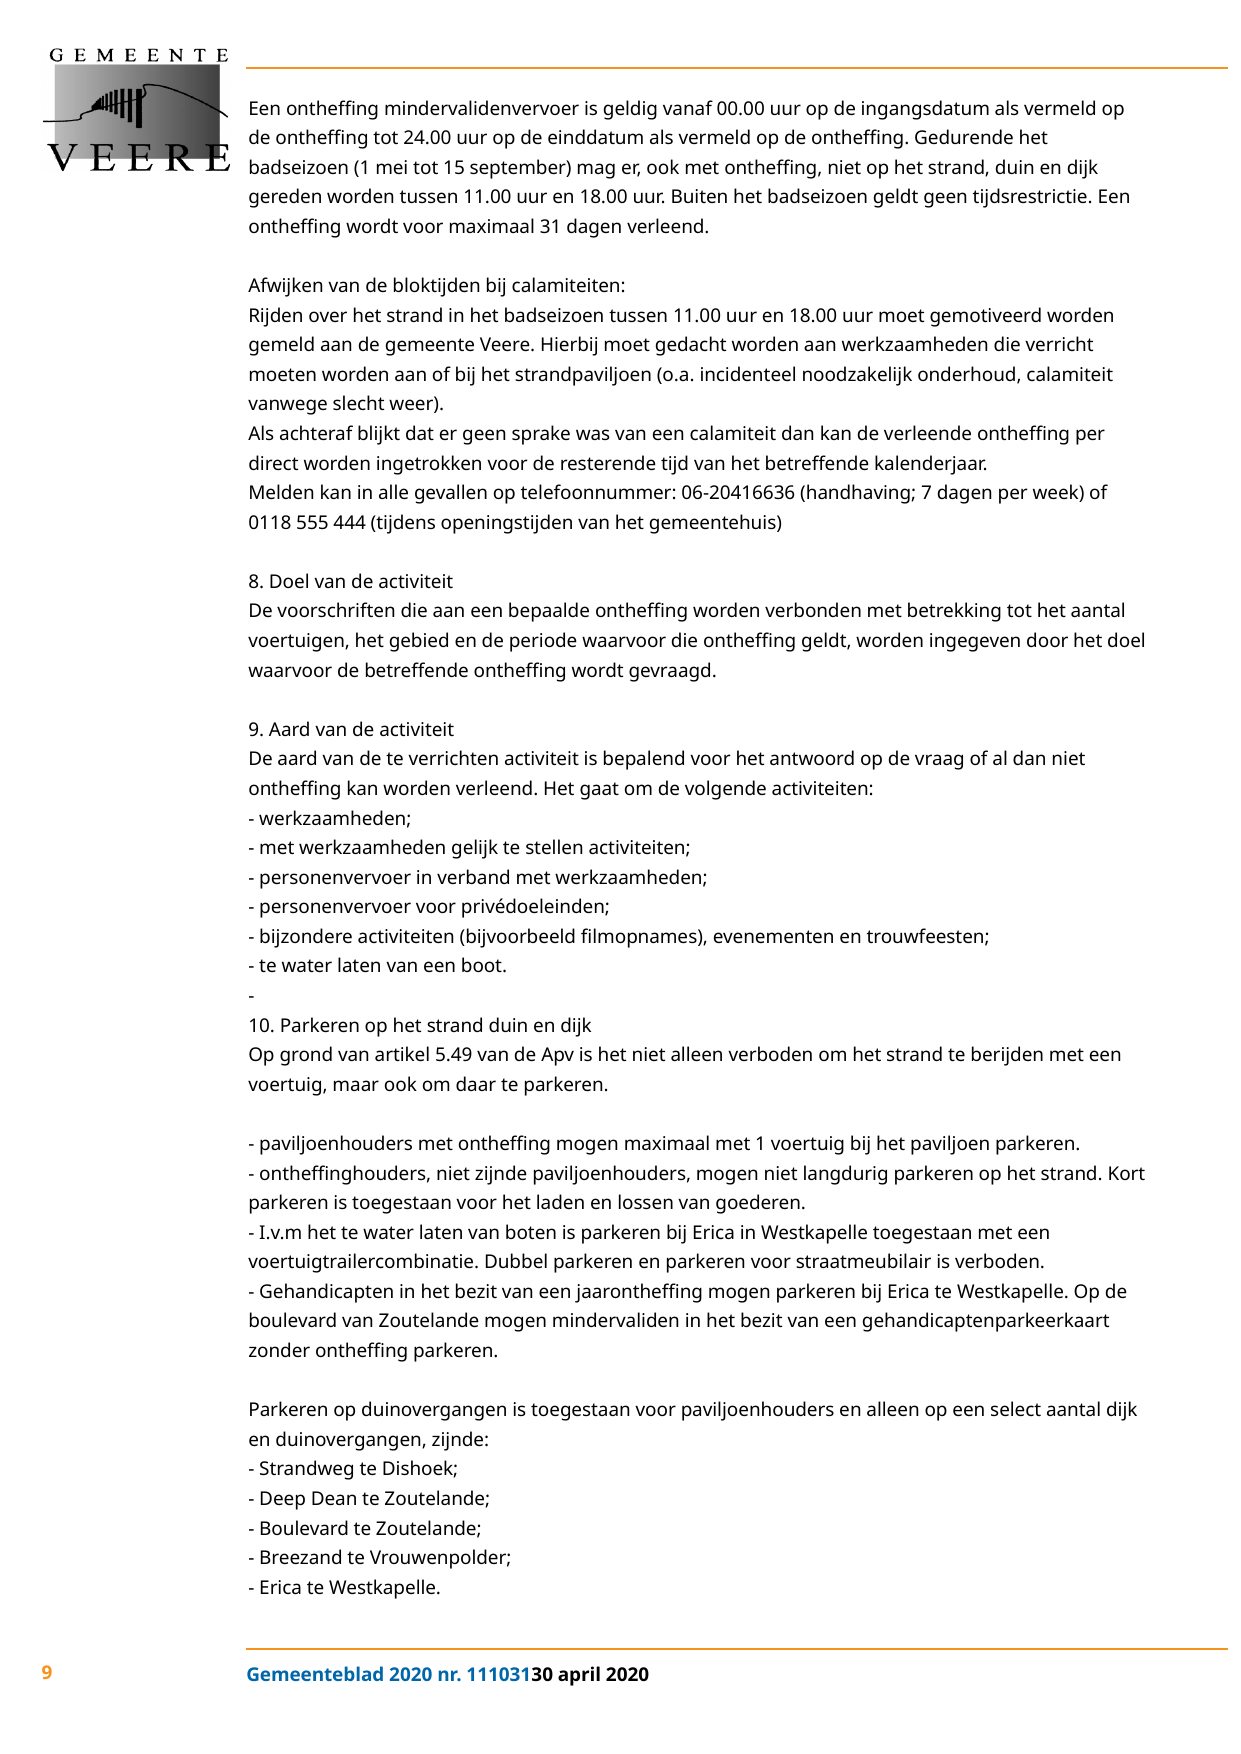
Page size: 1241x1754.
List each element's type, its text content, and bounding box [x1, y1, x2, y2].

text 8. Doel van de activiteit [248, 568, 1152, 594]
text - [248, 982, 1152, 1008]
text - ontheffinghouders, niet zijnde paviljoenhouders, mogen niet langdurig parkeren op het strand. Kort parkeren is toegestaan voor het laden en lossen van goederen. [248, 1160, 1152, 1215]
text Melden kan in alle gevallen op telefoonnummer: 06-20416636 (handhaving; 7 dagen per week) of 0118 555 444 (tijdens openingstijden van het gemeentehuis) [248, 479, 1152, 535]
text - personenvervoer in verband met werkzaamheden; [248, 864, 1152, 890]
text - Deep Dean te Zoutelande; [248, 1485, 1152, 1511]
picture [41, 47, 231, 172]
text - te water laten van een boot. [248, 953, 1152, 978]
text 10. Parkeren op het strand duin en dijk [248, 1012, 1152, 1038]
text - Gehandicapten in het bezit van een jaarontheffing mogen parkeren bij Erica te Westkapelle. Op de boulevard van Zoutelande mogen mindervaliden in het bezit van een gehandicaptenparkeerkaart zonder ontheffing parkeren. [248, 1278, 1152, 1363]
text - Erica te Westkapelle. [248, 1574, 1152, 1600]
text - paviljoenhouders met ontheffing mogen maximaal met 1 voertuig bij het paviljoen parkeren. [248, 1130, 1152, 1156]
text - bijzondere activiteiten (bijvoorbeeld filmopnames), evenementen en trouwfeesten; [248, 923, 1152, 949]
text - met werkzaamheden gelijk te stellen activiteiten; [248, 834, 1152, 860]
text - werkzaamheden; [248, 805, 1152, 831]
text De voorschriften die aan een bepaalde ontheffing worden verbonden met betrekking tot het aantal voertuigen, het gebied en de periode waarvoor die ontheffing geldt, worden ingegeven door het doel waarvoor de betreffende ontheffing wordt gevraagd. [248, 598, 1152, 683]
text Een ontheffing mindervalidenvervoer is geldig vanaf 00.00 uur op de ingangsdatum als vermeld op de ontheffing tot 24.00 uur op de einddatum als vermeld op de ontheffing. Gedurende het badseizoen (1 mei tot 15 september) mag er, ook met ontheffing, niet op het strand, duin en dijk gereden worden tussen 11.00 uur en 18.00 uur. Buiten het badseizoen geldt geen tijdsrestrictie. Een ontheffing wordt voor maximaal 31 dagen verleend. [248, 95, 1152, 239]
text Op grond van artikel 5.49 van de Apv is het niet alleen verboden om het strand te berijden met een voertuig, maar ook om daar te parkeren. [248, 1041, 1152, 1097]
text Als achteraf blijkt dat er geen sprake was van een calamiteit dan kan de verleende ontheffing per direct worden ingetrokken voor de resterende tijd van het betreffende kalenderjaar. [248, 420, 1152, 476]
text - Strandweg te Dishoek; [248, 1456, 1152, 1481]
text - I.v.m het te water laten van boten is parkeren bij Erica in Westkapelle toegestaan met een voertuigtrailercombinatie. Dubbel parkeren en parkeren voor straatmeubilair is verboden. [248, 1219, 1152, 1274]
text 9. Aard van de activiteit [248, 716, 1152, 742]
text Afwijken van de bloktijden bij calamiteiten: [248, 272, 1152, 298]
text Parkeren op duinovergangen is toegestaan voor paviljoenhouders en alleen op een select aantal dijk en duinovergangen, zijnde: [248, 1396, 1152, 1452]
text De aard van de te verrichten activiteit is bepalend voor het antwoord op de vraag of al dan niet ontheffing kan worden verleend. Het gaat om de volgende activiteiten: [248, 746, 1152, 801]
text - personenvervoer voor privédoeleinden; [248, 893, 1152, 919]
text - Boulevard te Zoutelande; [248, 1515, 1152, 1541]
text - Breezand te Vrouwenpolder; [248, 1544, 1152, 1570]
text Rijden over het strand in het badseizoen tussen 11.00 uur en 18.00 uur moet gemotiveerd worden gemeld aan de gemeente Veere. Hierbij moet gedacht worden aan werkzaamheden die verricht moeten worden aan of bij het strandpaviljoen (o.a. incidenteel noodzakelijk onderhoud, calamiteit vanwege slecht weer). [248, 302, 1152, 416]
